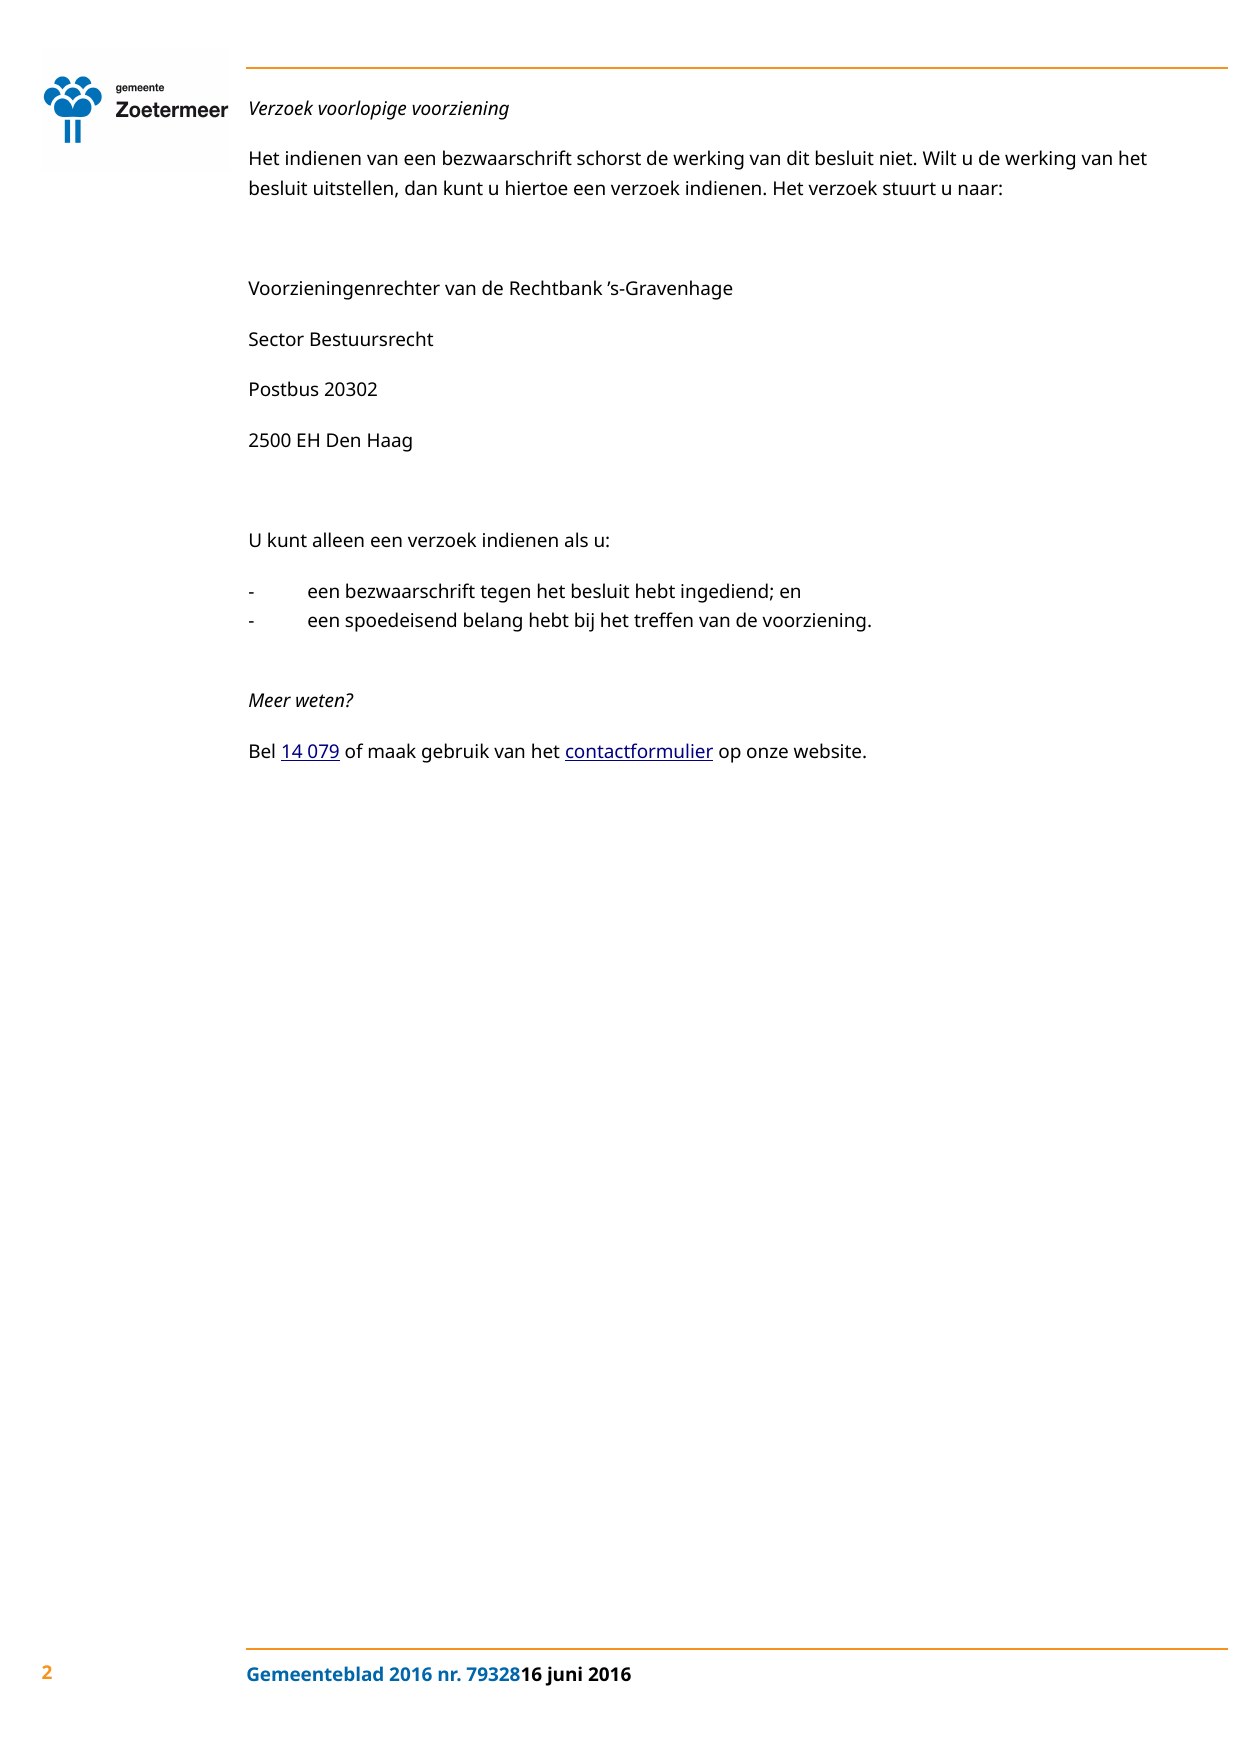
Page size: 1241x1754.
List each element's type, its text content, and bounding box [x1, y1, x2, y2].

text Voorzieningenrechter van de Rechtbank ’s-Gravenhage [248, 276, 1152, 301]
picture [41, 47, 231, 172]
text Verzoek voorlopige voorziening [248, 95, 1152, 121]
text Postbus 20302 [248, 376, 1152, 402]
list een spoedeisend belang hebt bij het treffen van de voorziening. [248, 608, 1152, 633]
text Meer weten? [248, 688, 1152, 713]
text U kunt alleen een verzoek indienen als u: [248, 528, 1152, 553]
text Het indienen van een bezwaarschrift schorst de werking van dit besluit niet. Wilt u de werking van het besluit uitstellen, dan kunt u hiertoe een verzoek indienen. Het verzoek stuurt u naar: [248, 145, 1152, 201]
text Bel 14 079 of maak gebruik van het contactformulier op onze website. [248, 738, 1152, 764]
list een bezwaarschrift tegen het besluit hebt ingediend; en [248, 578, 1152, 604]
text 2500 EH Den Haag [248, 427, 1152, 453]
text Sector Bestuursrecht [248, 326, 1152, 352]
